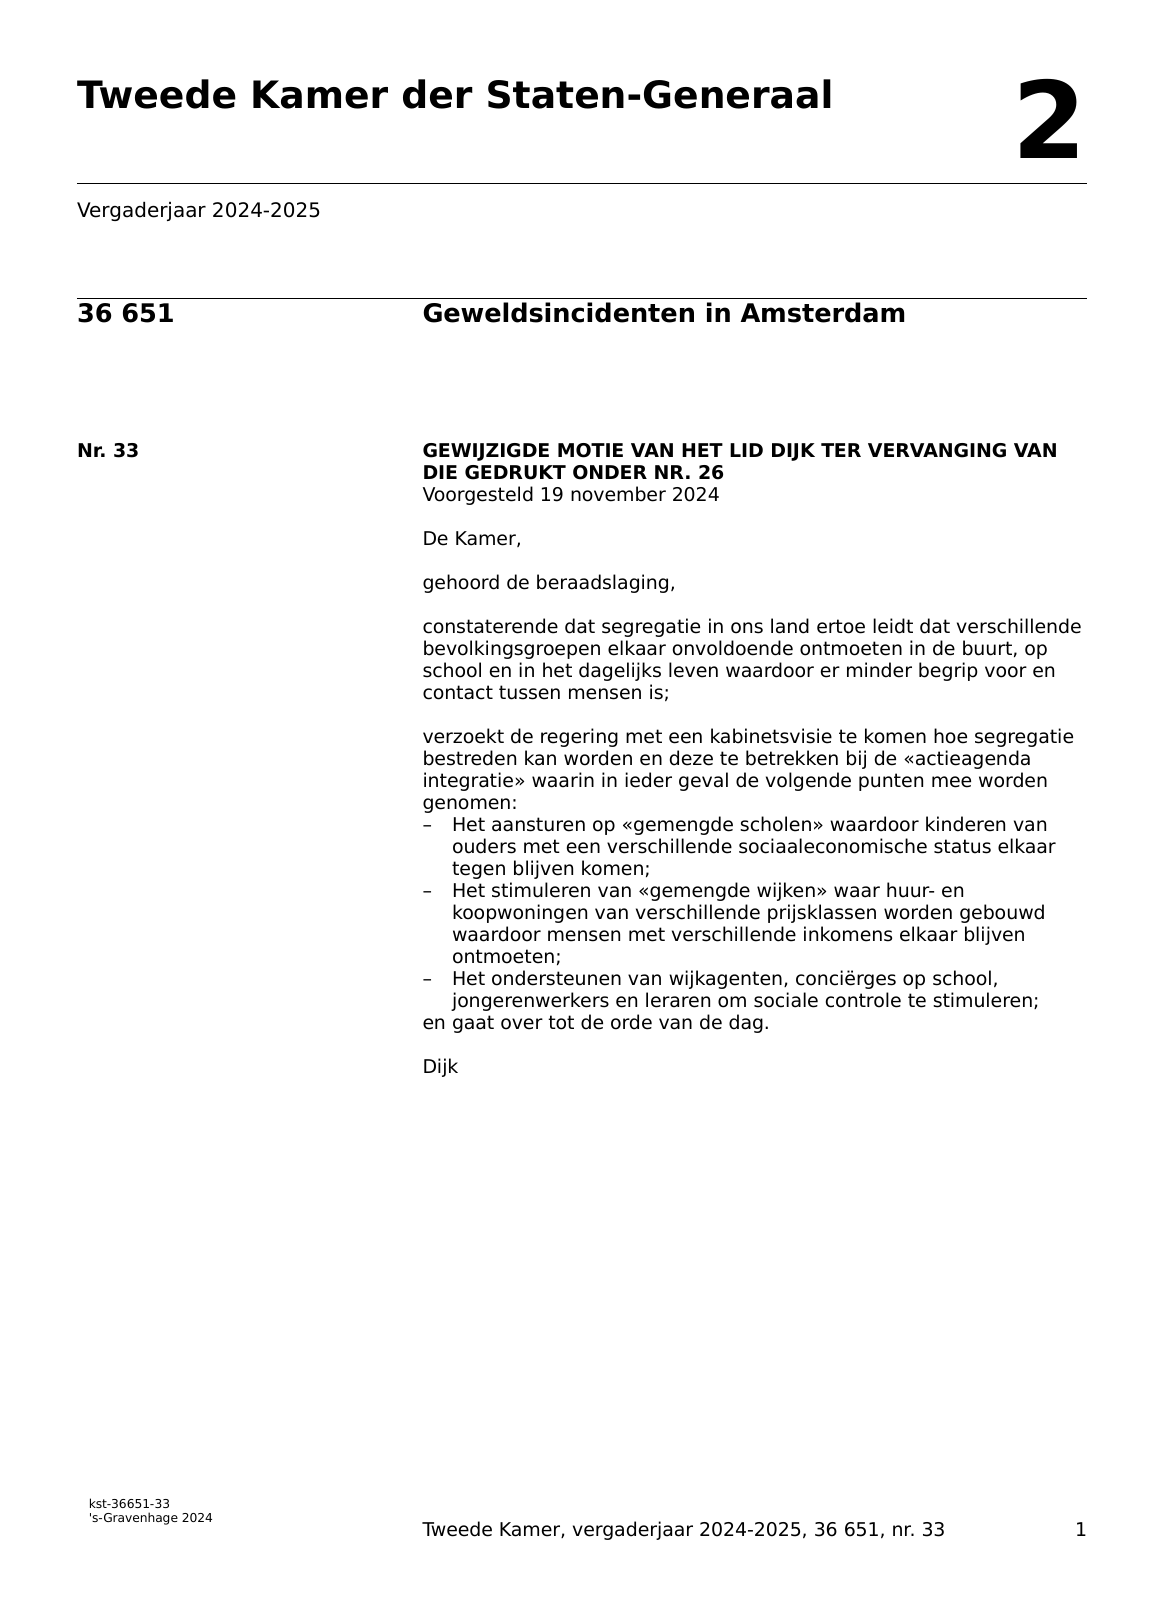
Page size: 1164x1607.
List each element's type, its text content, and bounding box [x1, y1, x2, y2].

text en gaat over tot de orde van de dag. [422, 1012, 1087, 1034]
text – Het aansturen op «gemengde scholen» waardoor kinderen van ouders met een verschillende sociaaleconomische status elkaar tegen blijven komen; [422, 814, 1087, 880]
text verzoekt de regering met een kabinetsvisie te komen hoe segregatie bestreden kan worden en deze te betrekken bij de «actieagenda integratie» waarin in ieder geval de volgende punten mee worden genomen: [422, 726, 1087, 814]
text 's-Gravenhage 2024 [88, 1511, 323, 1525]
text constaterende dat segregatie in ons land ertoe leidt dat verschillende bevolkingsgroepen elkaar onvoldoende ontmoeten in de buurt, op school en in het dagelijks leven waardoor er minder begrip voor en contact tussen mensen is; [422, 616, 1087, 704]
text Dijk [422, 1056, 1087, 1078]
text gehoord de beraadslaging, [422, 572, 1087, 594]
table_header 2 [886, 59, 1087, 183]
text – Het ondersteunen van wijkagenten, conciërges op school, jongerenwerkers en leraren om sociale controle te stimuleren; [422, 968, 1087, 1012]
table_header Tweede Kamer der Staten-Generaal [77, 59, 886, 183]
subtitle Nr. 33 GEWIJZIGDE MOTIE VAN HET LID DIJK TER VERVANGING VAN DIE GEDRUKT ONDER NR. 26 [77, 440, 1087, 484]
text – Het stimuleren van «gemengde wijken» waar huur- en koopwoningen van verschillende prijsklassen worden gebouwd waardoor mensen met verschillende inkomens elkaar blijven ontmoeten; [422, 880, 1087, 968]
text De Kamer, [422, 528, 1087, 550]
text kst-36651-33 [88, 1497, 323, 1511]
table_cell Vergaderjaar 2024-2025 [77, 184, 1087, 298]
text Voorgesteld 19 november 2024 [422, 484, 1087, 506]
subtitle 36 651 Geweldsincidenten in Amsterdam [77, 299, 1087, 329]
